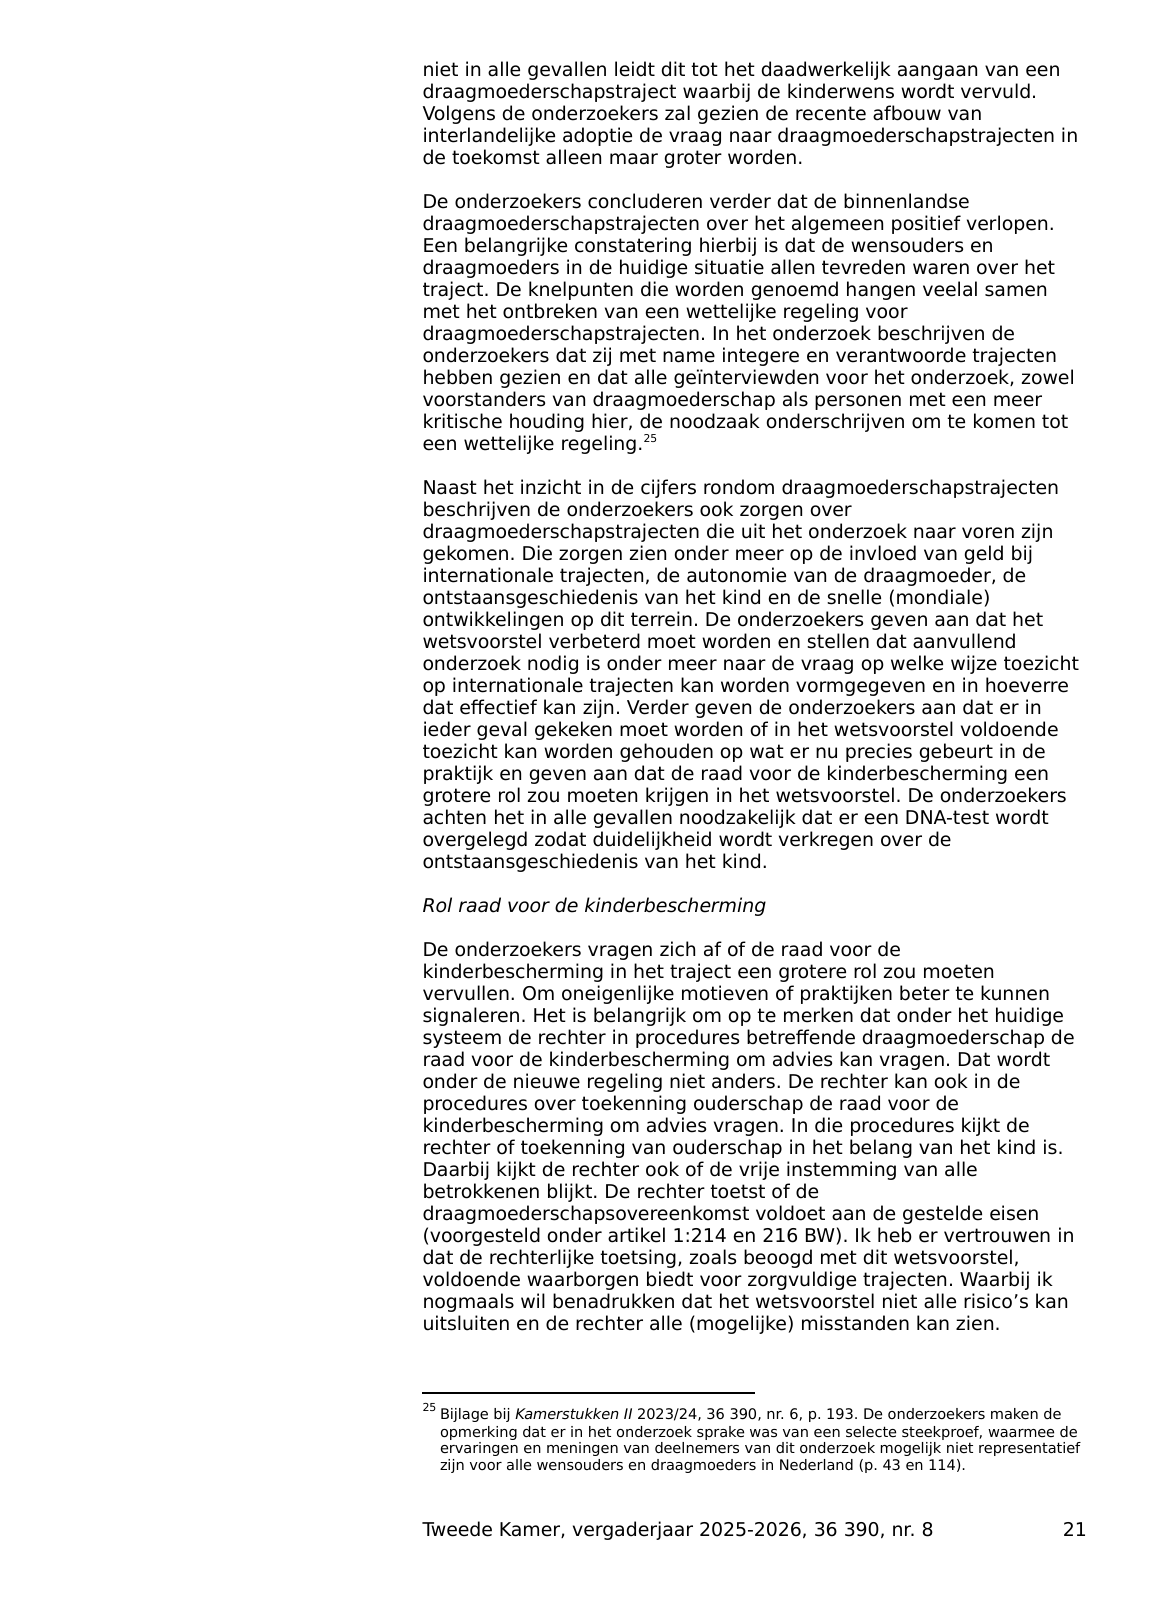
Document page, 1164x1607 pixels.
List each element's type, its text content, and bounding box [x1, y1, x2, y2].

text De onderzoekers vragen zich af of de raad voor de kinderbescherming in het traject een grotere rol zou moeten vervullen. Om oneigenlijke motieven of praktijken beter te kunnen signaleren. Het is belangrijk om op te merken dat onder het huidige systeem de rechter in procedures betreffende draagmoederschap de raad voor de kinderbescherming om advies kan vragen. Dat wordt onder de nieuwe regeling niet anders. De rechter kan ook in de procedures over toekenning ouderschap de raad voor de kinderbescherming om advies vragen. In die procedures kijkt de rechter of toekenning van ouderschap in het belang van het kind is. Daarbij kijkt de rechter ook of de vrije instemming van alle betrokkenen blijkt. De rechter toetst of de draagmoederschapsovereenkomst voldoet aan de gestelde eisen (voorgesteld onder artikel 1:214 en 216 BW). Ik heb er vertrouwen in dat de rechterlijke toetsing, zoals beoogd met dit wetsvoorstel, voldoende waarborgen biedt voor zorgvuldige trajecten. Waarbij ik nogmaals wil benadrukken dat het wetsvoorstel niet alle risico’s kan uitsluiten en de rechter alle (mogelijke) misstanden kan zien. [422, 939, 1087, 1335]
subtitle Rol raad voor de kinderbescherming [422, 895, 1087, 917]
text De onderzoekers concluderen verder dat de binnenlandse draagmoederschapstrajecten over het algemeen positief verlopen. Een belangrijke constatering hierbij is dat de wensouders en draagmoeders in de huidige situatie allen tevreden waren over het traject. De knelpunten die worden genoemd hangen veelal samen met het ontbreken van een wettelijke regeling voor draagmoederschapstrajecten. In het onderzoek beschrijven de onderzoekers dat zij met name integere en verantwoorde trajecten hebben gezien en dat alle geïnterviewden voor het onderzoek, zowel voorstanders van draagmoederschap als personen met een meer kritische houding hier, de noodzaak onderschrijven om te komen tot een wettelijke regeling. [422, 191, 1087, 455]
text Naast het inzicht in de cijfers rondom draagmoederschapstrajecten beschrijven de onderzoekers ook zorgen over draagmoederschapstrajecten die uit het onderzoek naar voren zijn gekomen. Die zorgen zien onder meer op de invloed van geld bij internationale trajecten, de autonomie van de draagmoeder, de ontstaansgeschiedenis van het kind en de snelle (mondiale) ontwikkelingen op dit terrein. De onderzoekers geven aan dat het wetsvoorstel verbeterd moet worden en stellen dat aanvullend onderzoek nodig is onder meer naar de vraag op welke wijze toezicht op internationale trajecten kan worden vormgegeven en in hoeverre dat effectief kan zijn. Verder geven de onderzoekers aan dat er in ieder geval gekeken moet worden of in het wetsvoorstel voldoende toezicht kan worden gehouden op wat er nu precies gebeurt in de praktijk en geven aan dat de raad voor de kinderbescherming een grotere rol zou moeten krijgen in het wetsvoorstel. De onderzoekers achten het in alle gevallen noodzakelijk dat er een DNA-test wordt overgelegd zodat duidelijkheid wordt verkregen over de ontstaansgeschiedenis van het kind. [422, 477, 1087, 873]
text Bijlage bij Kamerstukken II 2023/24, 36 390, nr. 6, p. 193. De onderzoekers maken de opmerking dat er in het onderzoek sprake was van een selecte steekproef, waarmee de ervaringen en meningen van deelnemers van dit onderzoek mogelijk niet representatief zijn voor alle wensouders en draagmoeders in Nederland (p. 43 en 114). [422, 1402, 1087, 1474]
text niet in alle gevallen leidt dit tot het daadwerkelijk aangaan van een draagmoederschapstraject waarbij de kinderwens wordt vervuld. Volgens de onderzoekers zal gezien de recente afbouw van interlandelijke adoptie de vraag naar draagmoederschapstrajecten in de toekomst alleen maar groter worden. [422, 59, 1087, 169]
